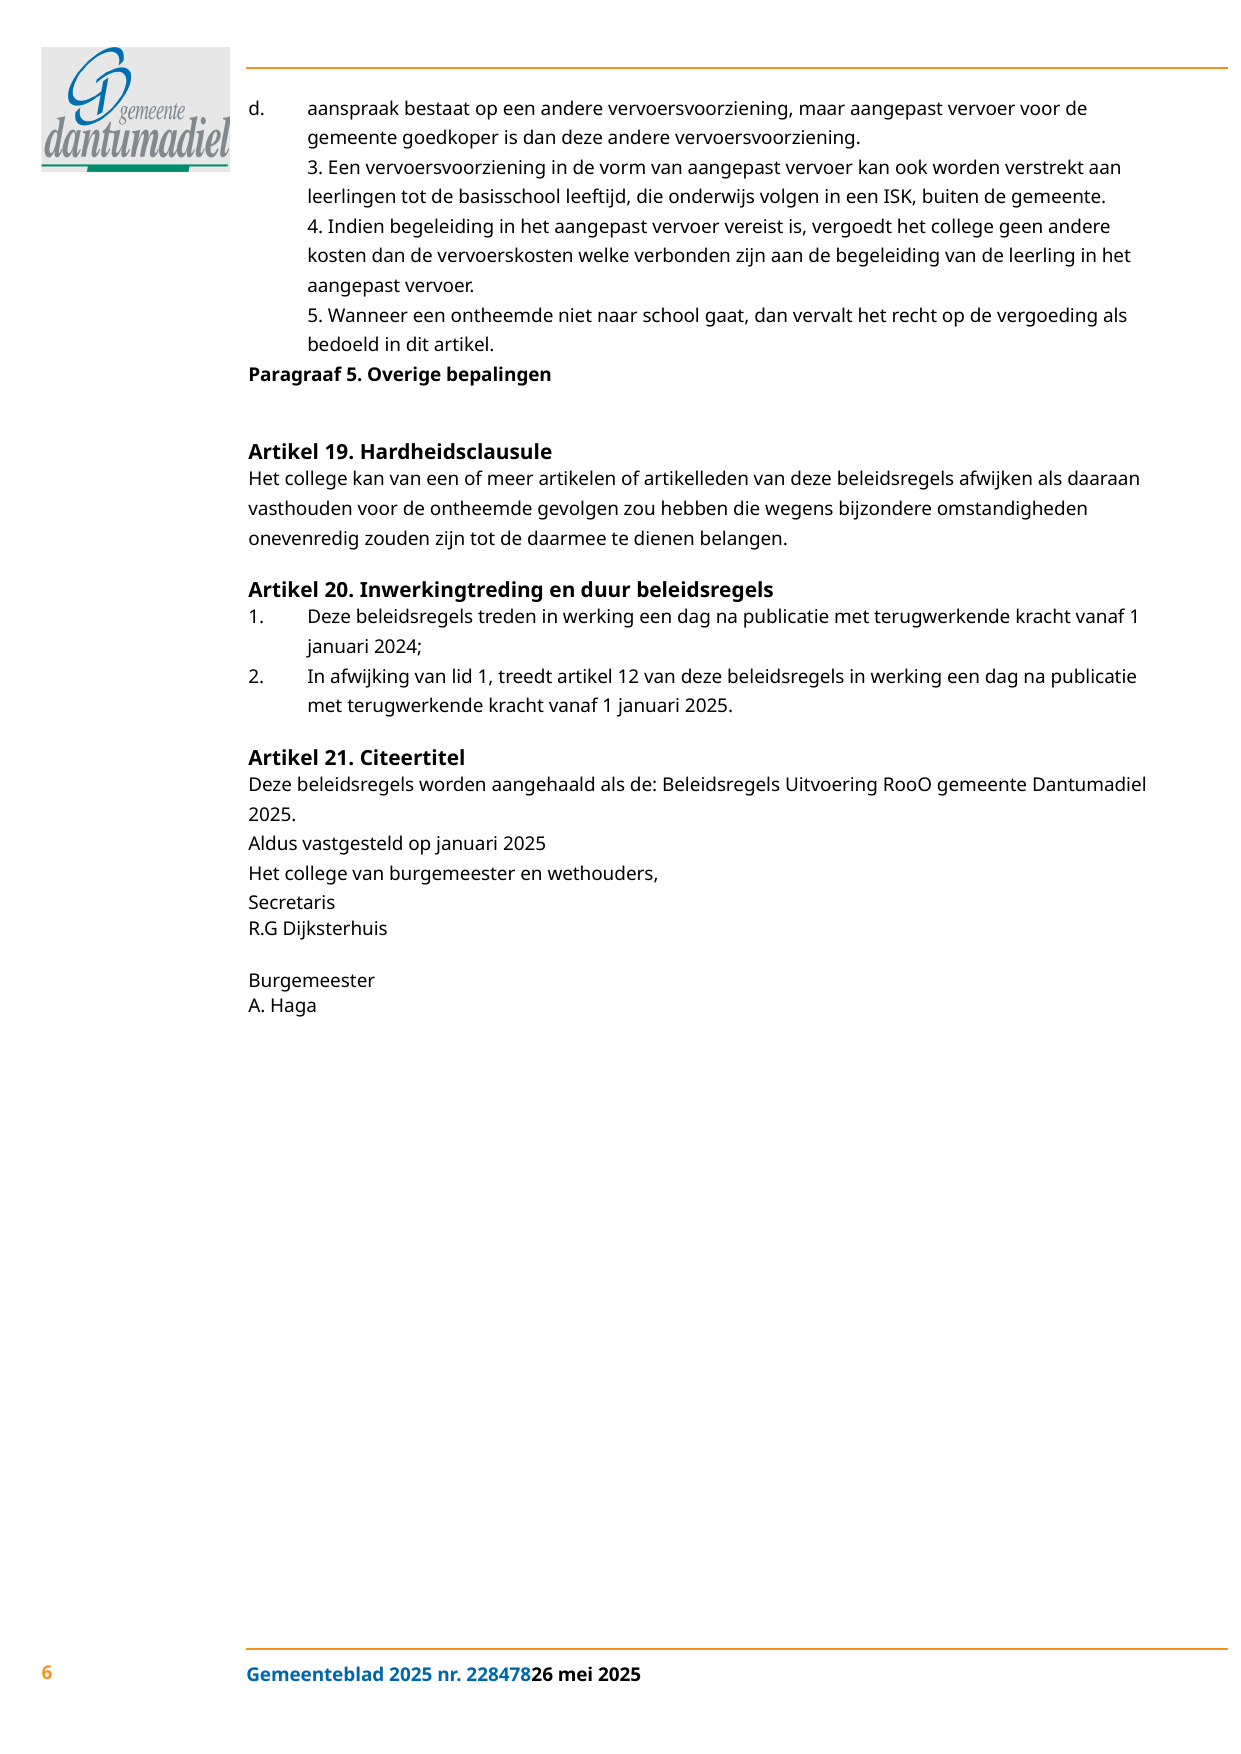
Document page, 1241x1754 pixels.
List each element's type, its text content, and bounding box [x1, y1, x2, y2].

list aanspraak bestaat op een andere vervoersvoorziening, maar aangepast vervoer voor de gemeente goedkoper is dan deze andere vervoersvoorziening. [248, 95, 1152, 150]
text Aldus vastgesteld op januari 2025 [248, 830, 1152, 856]
text Artikel 19. Hardheidsclausule [248, 437, 1152, 466]
list In afwijking van lid 1, treedt artikel 12 van deze beleidsregels in werking een dag na publicatie met terugwerkende kracht vanaf 1 januari 2025. [248, 663, 1152, 718]
text Artikel 21. Citeertitel [248, 743, 1152, 771]
text A. Haga [248, 992, 1152, 1018]
text Secretaris [248, 889, 1152, 915]
text Het college van burgemeester en wethouders, [248, 860, 1152, 886]
list Deze beleidsregels treden in werking een dag na publicatie met terugwerkende kracht vanaf 1 januari 2024; [248, 604, 1152, 659]
text Artikel 20. Inwerkingtreding en duur beleidsregels [248, 575, 1152, 604]
text R.G Dijksterhuis [248, 915, 1152, 941]
picture [41, 47, 231, 172]
list 4. Indien begeleiding in het aangepast vervoer vereist is, vergoedt het college geen andere kosten dan de vervoerskosten welke verbonden zijn aan de begeleiding van de leerling in het aangepast vervoer. [248, 213, 1152, 298]
list 3. Een vervoersvoorziening in de vorm van aangepast vervoer kan ook worden verstrekt aan leerlingen tot de basisschool leeftijd, die onderwijs volgen in een ISK, buiten de gemeente. [248, 154, 1152, 209]
text Het college kan van een of meer artikelen of artikelleden van deze beleidsregels afwijken als daaraan vasthouden voor de ontheemde gevolgen zou hebben die wegens bijzondere omstandigheden onevenredig zouden zijn tot de daarmee te dienen belangen. [248, 466, 1152, 551]
text Burgemeester [248, 967, 1152, 992]
list 5. Wanneer een ontheemde niet naar school gaat, dan vervalt het recht op de vergoeding als bedoeld in dit artikel. [248, 302, 1152, 357]
text Paragraaf 5. Overige bepalingen [248, 361, 1152, 387]
text Deze beleidsregels worden aangehaald als de: Beleidsregels Uitvoering RooO gemeente Dantumadiel 2025. [248, 771, 1152, 827]
